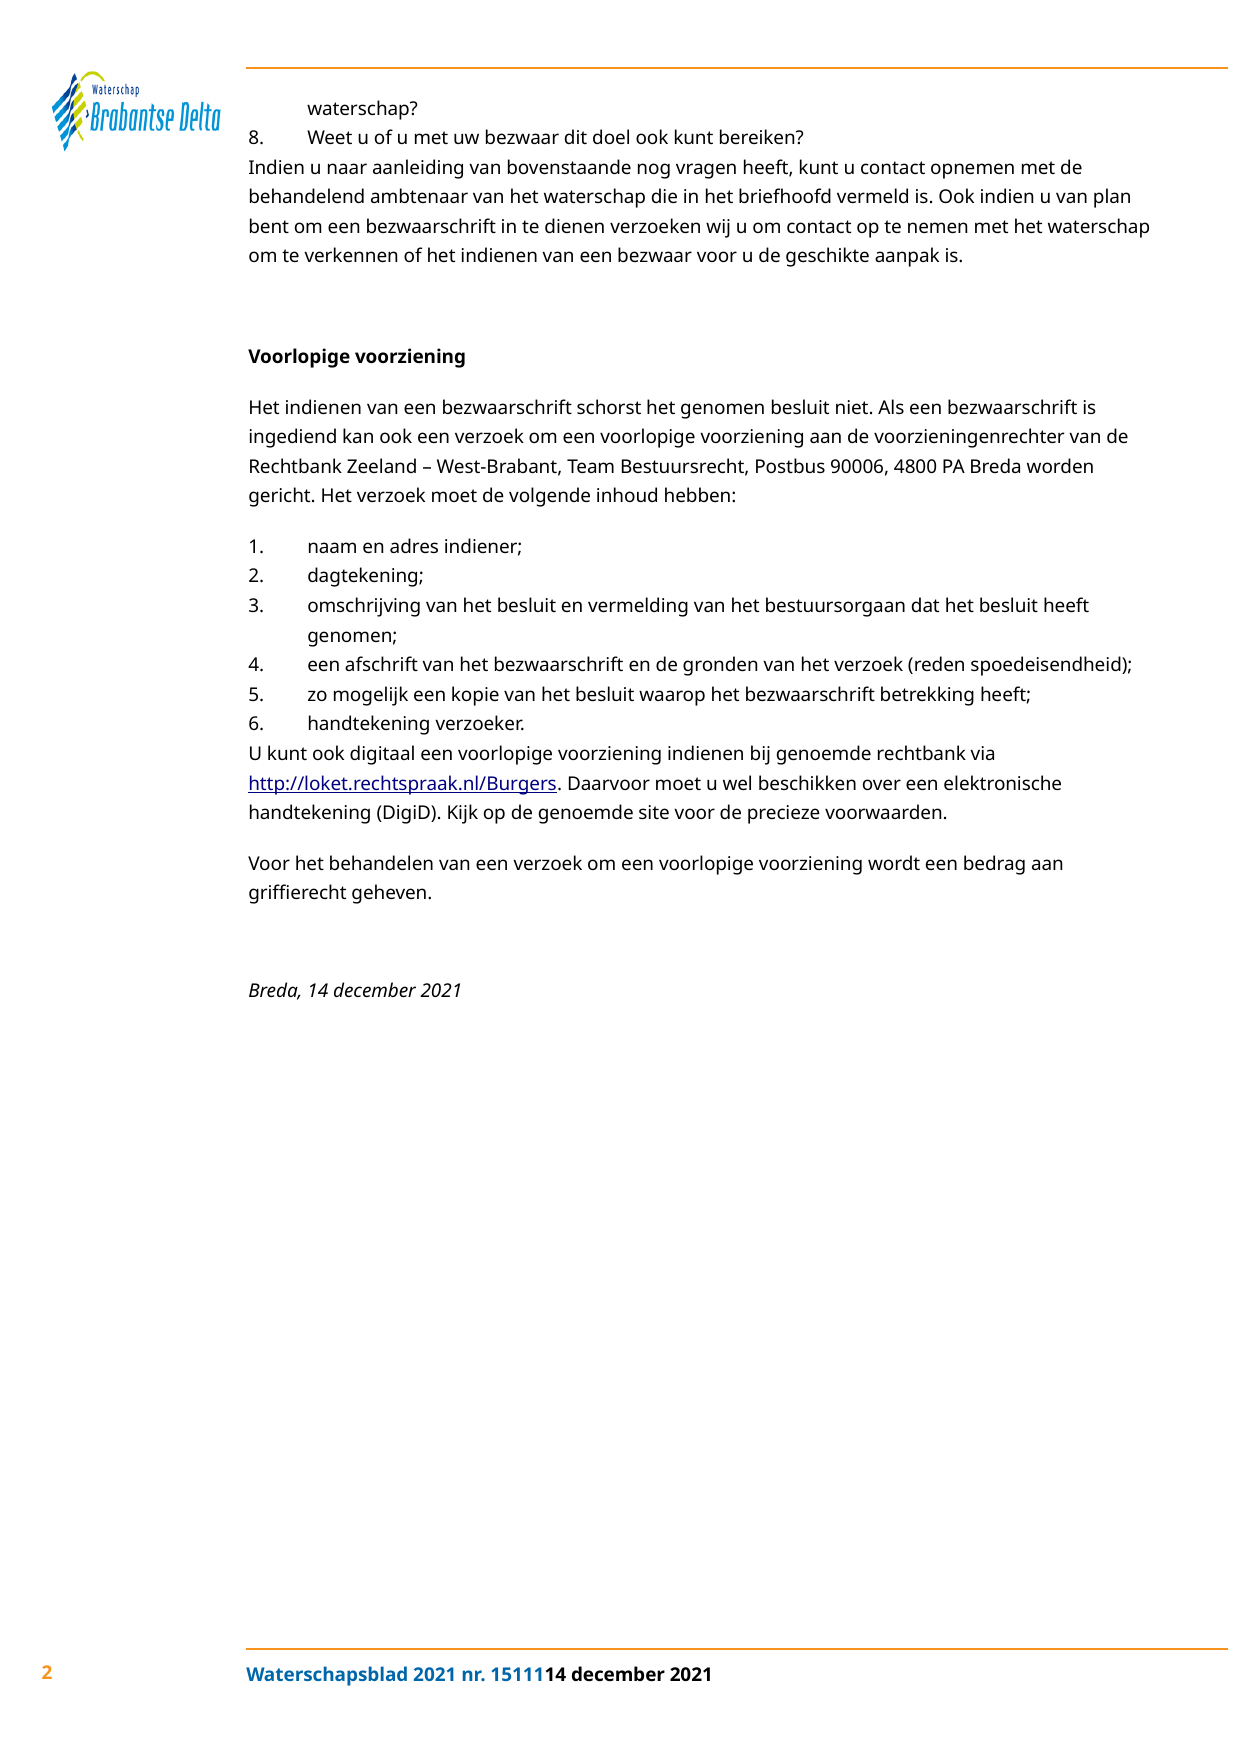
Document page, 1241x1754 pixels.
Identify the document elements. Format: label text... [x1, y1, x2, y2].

text Het indienen van een bezwaarschrift schorst het genomen besluit niet. Als een bezwaarschrift is ingediend kan ook een verzoek om een voorlopige voorziening aan de voorzieningenrechter van de Rechtbank Zeeland – West-Brabant, Team Bestuursrecht, Postbus 90006, 4800 PA Breda worden gericht. Het verzoek moet de volgende inhoud hebben: [248, 394, 1152, 508]
text U kunt ook digitaal een voorlopige voorziening indienen bij genoemde rechtbank via http://loket.rechtspraak.nl/Burgers. Daarvoor moet u wel beschikken over een elektronische handtekening (DigiD). Kijk op de genoemde site voor de precieze voorwaarden. [248, 740, 1152, 825]
list handtekening verzoeker. [248, 711, 1152, 736]
text Voor het behandelen van een verzoek om een voorlopige voorziening wordt een bedrag aan griffierecht geheven. [248, 850, 1152, 905]
picture [41, 47, 231, 172]
list een afschrift van het bezwaarschrift en de gronden van het verzoek (reden spoedeisendheid); [248, 651, 1152, 677]
list zo mogelijk een kopie van het besluit waarop het bezwaarschrift betrekking heeft; [248, 681, 1152, 707]
list dagtekening; [248, 563, 1152, 588]
text Voorlopige voorziening [248, 343, 1152, 369]
list naam en adres indiener; [248, 533, 1152, 559]
text Breda, 14 december 2021 [248, 978, 1152, 1003]
text Indien u naar aanleiding van bovenstaande nog vragen heeft, kunt u contact opnemen met de behandelend ambtenaar van het waterschap die in het briefhoofd vermeld is. Ook indien u van plan bent om een bezwaarschrift in te dienen verzoeken wij u om contact op te nemen met het waterschap om te verkennen of het indienen van een bezwaar voor u de geschikte aanpak is. [248, 154, 1152, 268]
list omschrijving van het besluit en vermelding van het bestuursorgaan dat het besluit heeft genomen; [248, 592, 1152, 648]
list Weet u of u met uw bezwaar dit doel ook kunt bereiken? [248, 124, 1152, 150]
list waterschap? [248, 95, 1152, 121]
